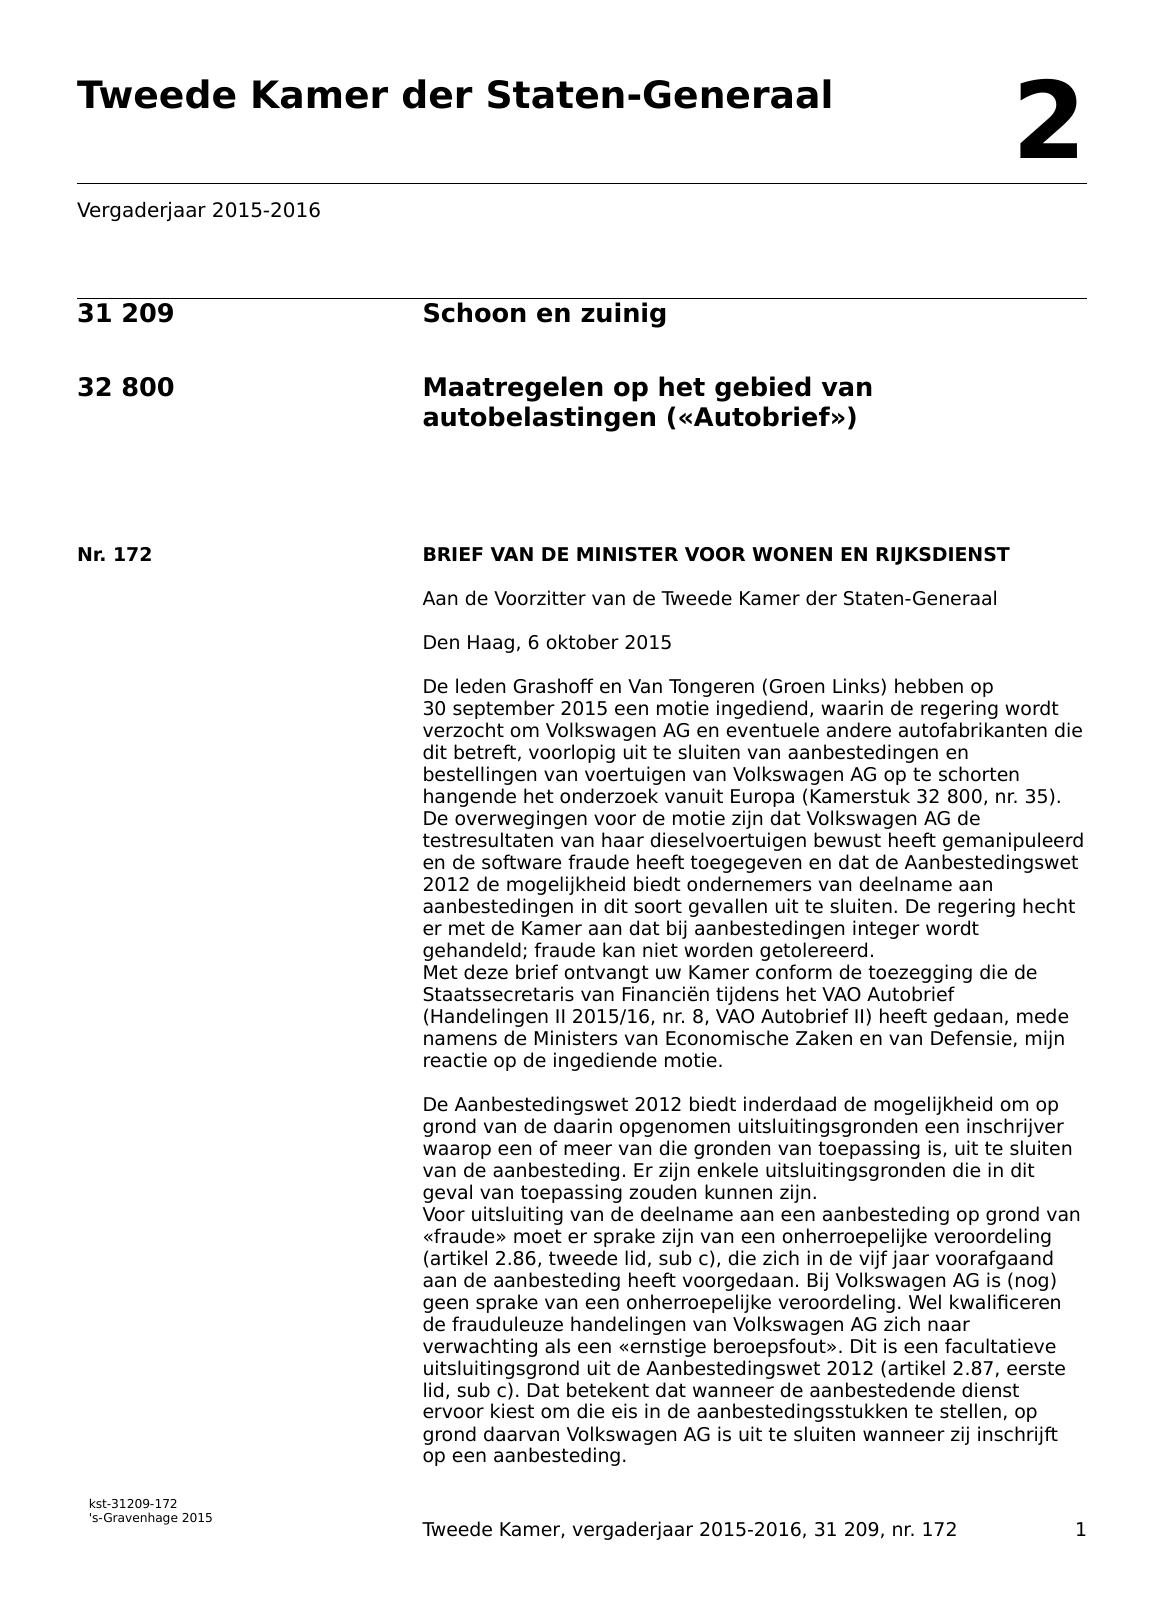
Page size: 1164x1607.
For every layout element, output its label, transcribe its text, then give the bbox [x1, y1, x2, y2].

subtitle 31 209 Schoon en zuinig [77, 299, 1087, 329]
text Voor uitsluiting van de deelname aan een aanbesteding op grond van «fraude» moet er sprake zijn van een onherroepelijke veroordeling (artikel 2.86, tweede lid, sub c), die zich in de vijf jaar voorafgaand aan de aanbesteding heeft voorgedaan. Bij Volkswagen AG is (nog) geen sprake van een onherroepelijke veroordeling. Wel kwalificeren de frauduleuze handelingen van Volkswagen AG zich naar verwachting als een «ernstige beroepsfout». Dit is een facultatieve uitsluitingsgrond uit de Aanbestedingswet 2012 (artikel 2.87, eerste lid, sub c). Dat betekent dat wanneer de aanbestedende dienst ervoor kiest om die eis in de aanbestedingsstukken te stellen, op grond daarvan Volkswagen AG is uit te sluiten wanneer zij inschrijft op een aanbesteding. [422, 1204, 1087, 1467]
text 's-Gravenhage 2015 [88, 1511, 323, 1525]
subtitle 32 800 Maatregelen op het gebied van autobelastingen («Autobrief») [77, 373, 1087, 432]
text De leden Grashoff en Van Tongeren (Groen Links) hebben op 30 september 2015 een motie ingediend, waarin de regering wordt verzocht om Volkswagen AG en eventuele andere autofabrikanten die dit betreft, voorlopig uit te sluiten van aanbestedingen en bestellingen van voertuigen van Volkswagen AG op te schorten hangende het onderzoek vanuit Europa (Kamerstuk 32 800, nr. 35). [422, 676, 1087, 808]
text De overwegingen voor de motie zijn dat Volkswagen AG de testresultaten van haar dieselvoertuigen bewust heeft gemanipuleerd en de software fraude heeft toegegeven en dat de Aanbestedingswet 2012 de mogelijkheid biedt ondernemers van deelname aan aanbestedingen in dit soort gevallen uit te sluiten. De regering hecht er met de Kamer aan dat bij aanbestedingen integer wordt gehandeld; fraude kan niet worden getolereerd. [422, 808, 1087, 962]
text Den Haag, 6 oktober 2015 [422, 632, 1087, 654]
text kst-31209-172 [88, 1497, 323, 1511]
subtitle Nr. 172 BRIEF VAN DE MINISTER VOOR WONEN EN RIJKSDIENST [77, 543, 1087, 565]
text De Aanbestedingswet 2012 biedt inderdaad de mogelijkheid om op grond van de daarin opgenomen uitsluitingsgronden een inschrijver waarop een of meer van die gronden van toepassing is, uit te sluiten van de aanbesteding. Er zijn enkele uitsluitingsgronden die in dit geval van toepassing zouden kunnen zijn. [422, 1094, 1087, 1204]
text Aan de Voorzitter van de Tweede Kamer der Staten-Generaal [422, 588, 1087, 609]
text Met deze brief ontvangt uw Kamer conform de toezegging die de Staatssecretaris van Financiën tijdens het VAO Autobrief (Handelingen II 2015/16, nr. 8, VAO Autobrief II) heeft gedaan, mede namens de Ministers van Economische Zaken en van Defensie, mijn reactie op de ingediende motie. [422, 962, 1087, 1072]
table_header 2 [886, 59, 1087, 183]
table_cell Vergaderjaar 2015-2016 [77, 184, 1087, 298]
table_header Tweede Kamer der Staten-Generaal [77, 59, 886, 183]
